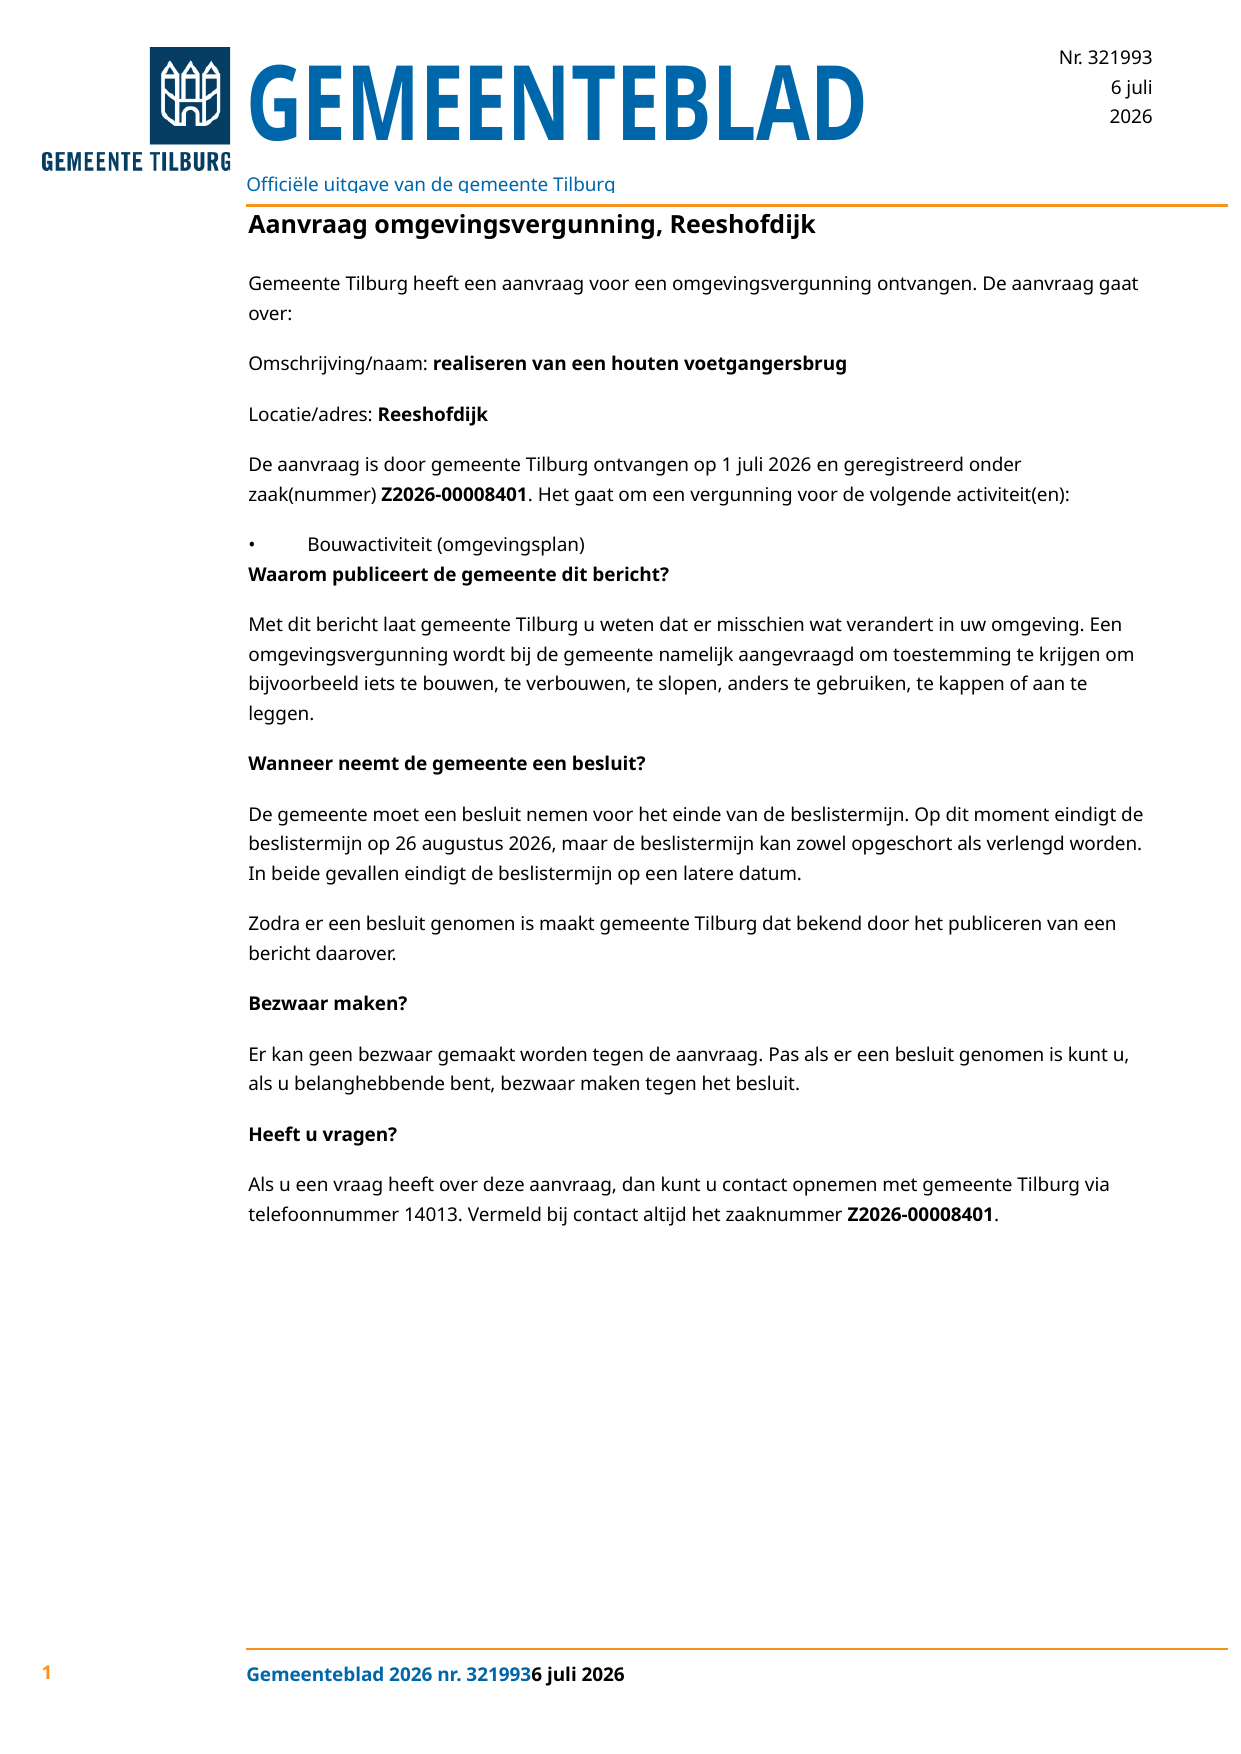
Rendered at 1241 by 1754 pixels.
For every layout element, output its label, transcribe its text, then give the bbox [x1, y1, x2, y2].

text De gemeente moet een besluit nemen voor het einde van de beslistermijn. Op dit moment eindigt de beslistermijn op 26 augustus 2026, maar de beslistermijn kan zowel opgeschort als verlengd worden. In beide gevallen eindigt de beslistermijn op een latere datum. [248, 801, 1152, 886]
text De aanvraag is door gemeente Tilburg ontvangen op 1 juli 2026 en geregistreerd onder zaak(nummer) Z2026-00008401. Het gaat om een vergunning voor de volgende activiteit(en): [248, 451, 1152, 506]
text Bezwaar maken? [248, 990, 1152, 1016]
text Er kan geen bezwaar gemaakt worden tegen de aanvraag. Pas als er een besluit genomen is kunt u, als u belanghebbende bent, bezwaar maken tegen het besluit. [248, 1041, 1152, 1096]
text Locatie/adres: Reeshofdijk [248, 401, 1152, 426]
text Met dit bericht laat gemeente Tilburg u weten dat er misschien wat verandert in uw omgeving. Een omgevingsvergunning wordt bij de gemeente namelijk aangevraagd om toestemming te krijgen om bijvoorbeeld iets te bouwen, te verbouwen, te slopen, anders te gebruiken, te kappen of aan te leggen. [248, 611, 1152, 726]
text Zodra er een besluit genomen is maakt gemeente Tilburg dat bekend door het publiceren van een bericht daarover. [248, 910, 1152, 966]
list Bouwactiviteit (omgevingsplan) [248, 531, 1152, 557]
text Heeft u vragen? [248, 1121, 1152, 1146]
text Wanneer neemt de gemeente een besluit? [248, 750, 1152, 776]
text Aanvraag omgevingsvergunning, Reeshofdijk [248, 207, 1152, 241]
text Waarom publiceert de gemeente dit bericht? [248, 561, 1152, 586]
picture [41, 47, 231, 172]
text Gemeente Tilburg heeft een aanvraag voor een omgevingsvergunning ontvangen. De aanvraag gaat over: [248, 270, 1152, 326]
text Omschrijving/naam: realiseren van een houten voetgangersbrug [248, 350, 1152, 376]
text Als u een vraag heeft over deze aanvraag, dan kunt u contact opnemen met gemeente Tilburg via telefoonnummer 14013. Vermeld bij contact altijd het zaaknummer Z2026-00008401. [248, 1171, 1152, 1226]
